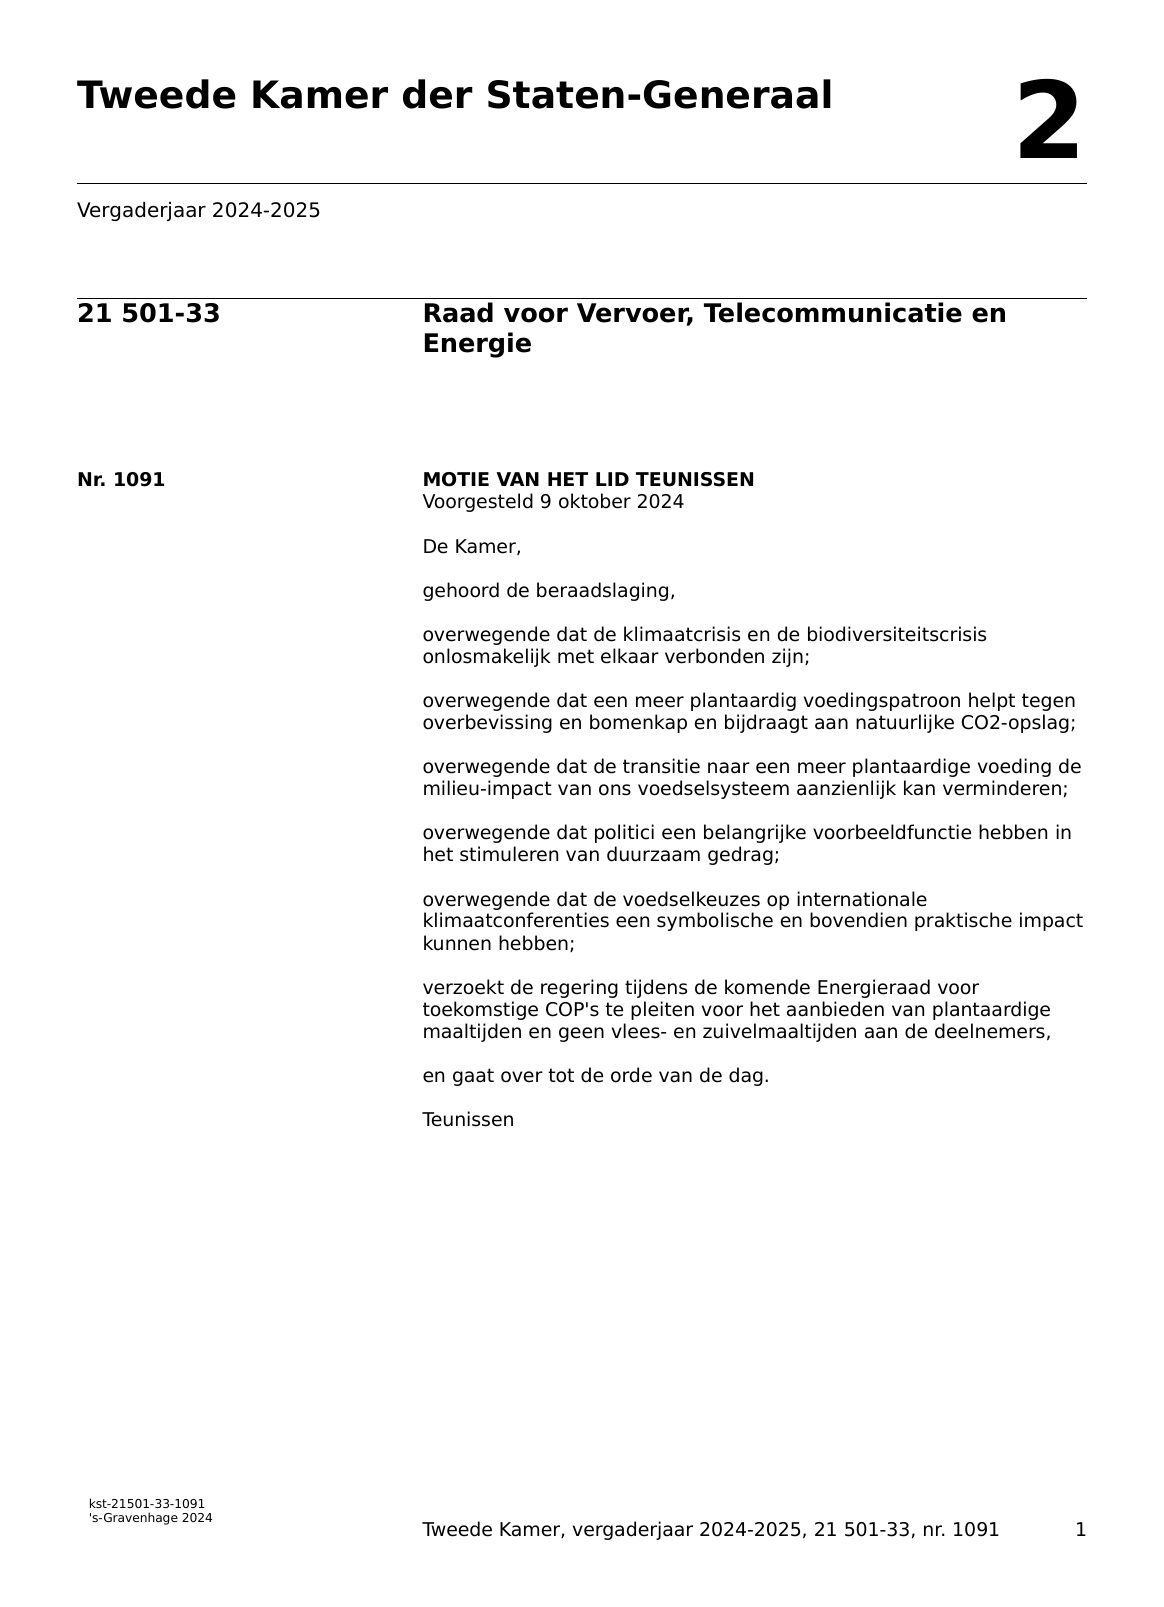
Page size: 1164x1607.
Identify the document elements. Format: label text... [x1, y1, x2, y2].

text Teunissen [422, 1109, 1087, 1131]
subtitle 21 501-33 Raad voor Vervoer, Telecommunicatie en Energie [77, 299, 1087, 358]
table_cell Vergaderjaar 2024-2025 [77, 184, 1087, 298]
text verzoekt de regering tijdens de komende Energieraad voor toekomstige COP's te pleiten voor het aanbieden van plantaardige maaltijden en geen vlees- en zuivelmaaltijden aan de deelnemers, [422, 977, 1087, 1042]
text De Kamer, [422, 536, 1087, 557]
table_header 2 [886, 59, 1087, 183]
text overwegende dat de klimaatcrisis en de biodiversiteitscrisis onlosmakelijk met elkaar verbonden zijn; [422, 624, 1087, 668]
text overwegende dat de transitie naar een meer plantaardige voeding de milieu-impact van ons voedselsysteem aanzienlijk kan verminderen; [422, 756, 1087, 800]
text overwegende dat de voedselkeuzes op internationale klimaatconferenties een symbolische en bovendien praktische impact kunnen hebben; [422, 888, 1087, 954]
text gehoord de beraadslaging, [422, 580, 1087, 602]
text overwegende dat een meer plantaardig voedingspatroon helpt tegen overbevissing en bomenkap en bijdraagt aan natuurlijke CO2-opslag; [422, 690, 1087, 734]
text kst-21501-33-1091 [88, 1497, 323, 1511]
subtitle Nr. 1091 MOTIE VAN HET LID TEUNISSEN [77, 469, 1087, 491]
text en gaat over tot de orde van de dag. [422, 1065, 1087, 1087]
text 's-Gravenhage 2024 [88, 1511, 323, 1525]
table_header Tweede Kamer der Staten-Generaal [77, 59, 886, 183]
text overwegende dat politici een belangrijke voorbeeldfunctie hebben in het stimuleren van duurzaam gedrag; [422, 822, 1087, 866]
text Voorgesteld 9 oktober 2024 [422, 491, 1087, 513]
